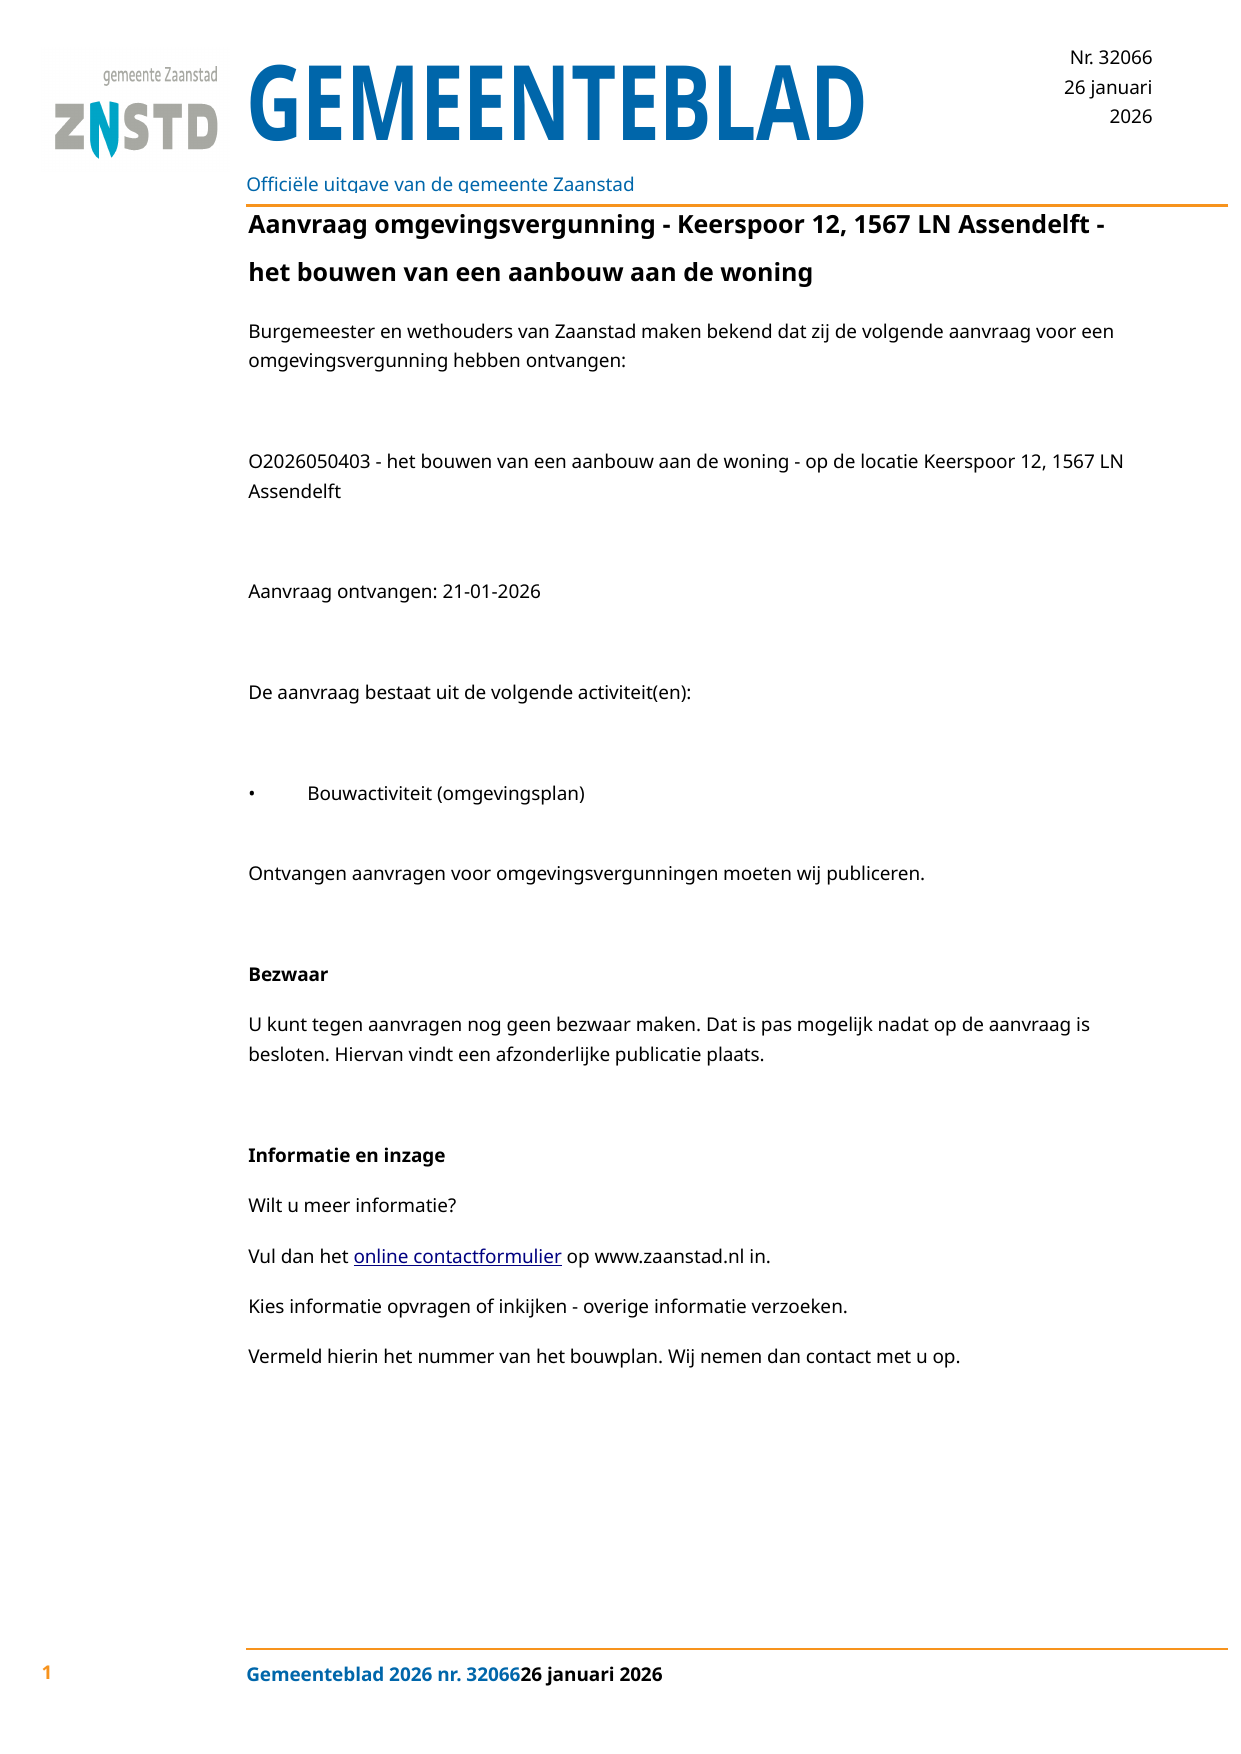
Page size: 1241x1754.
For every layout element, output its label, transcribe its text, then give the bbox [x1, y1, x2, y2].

picture [41, 47, 231, 172]
text U kunt tegen aanvragen nog geen bezwaar maken. Dat is pas mogelijk nadat op de aanvraag is besloten. Hiervan vindt een afzonderlijke publicatie plaats. [248, 1012, 1152, 1067]
list Bouwactiviteit (omgevingsplan) [248, 780, 1152, 806]
text O2026050403 - het bouwen van een aanbouw aan de woning - op de locatie Keerspoor 12, 1567 LN Assendelft [248, 448, 1152, 504]
text Wilt u meer informatie? [248, 1192, 1152, 1218]
text Kies informatie opvragen of inkijken - overige informatie verzoeken. [248, 1293, 1152, 1319]
text Aanvraag ontvangen: 21-01-2026 [248, 579, 1152, 604]
text Aanvraag omgevingsvergunning - Keerspoor 12, 1567 LN Assendelft - het bouwen van een aanbouw aan de woning [248, 207, 1152, 288]
text Ontvangen aanvragen voor omgevingsvergunningen moeten wij publiceren. [248, 860, 1152, 886]
text De aanvraag bestaat uit de volgende activiteit(en): [248, 679, 1152, 705]
text Burgemeester en wethouders van Zaanstad maken bekend dat zij de volgende aanvraag voor een omgevingsvergunning hebben ontvangen: [248, 318, 1152, 373]
text Vermeld hierin het nummer van het bouwplan. Wij nemen dan contact met u op. [248, 1344, 1152, 1369]
text Bezwaar [248, 961, 1152, 987]
text Vul dan het online contactformulier op www.zaanstad.nl in. [248, 1243, 1152, 1269]
text Informatie en inzage [248, 1142, 1152, 1168]
